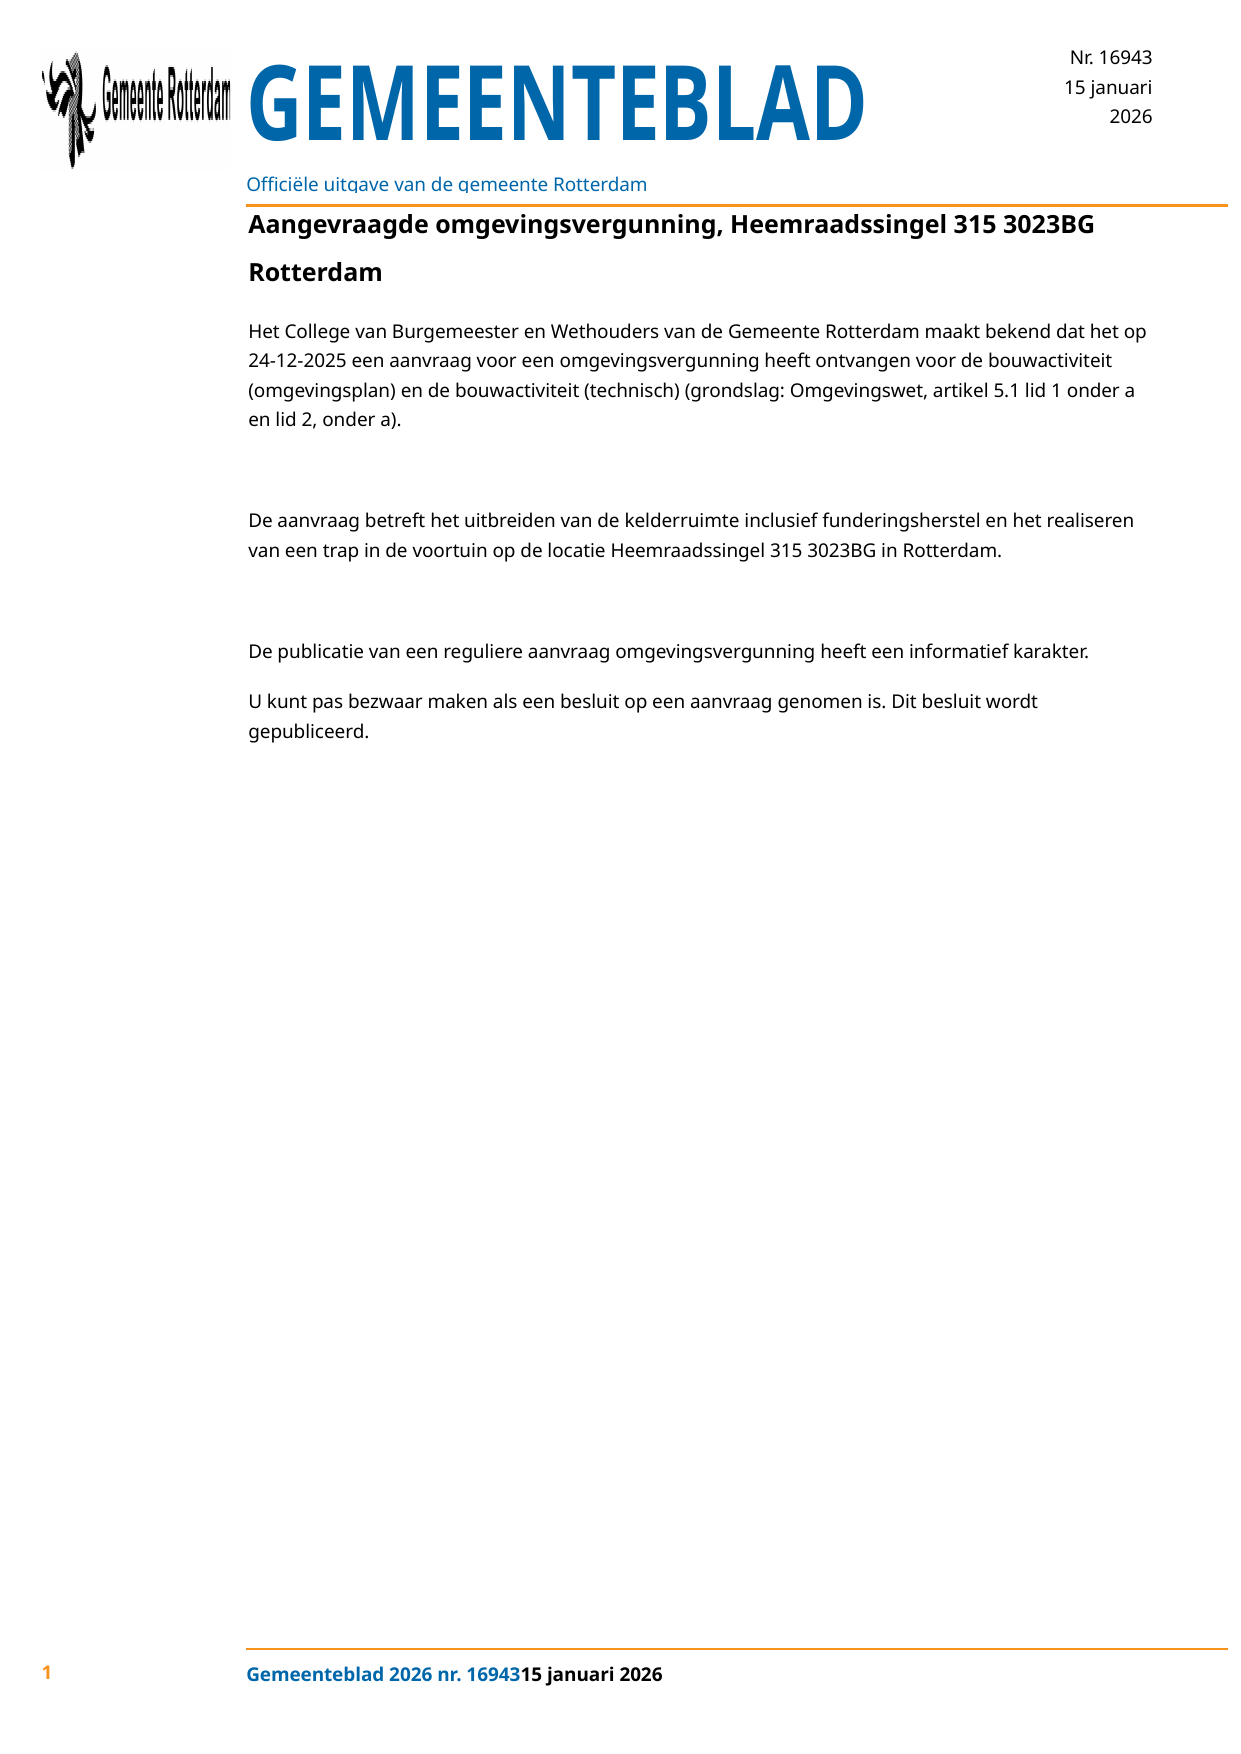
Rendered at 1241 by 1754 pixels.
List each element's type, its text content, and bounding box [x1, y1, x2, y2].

text Het College van Burgemeester en Wethouders van de Gemeente Rotterdam maakt bekend dat het op 24-12-2025 een aanvraag voor een omgevingsvergunning heeft ontvangen voor de bouwactiviteit (omgevingsplan) en de bouwactiviteit (technisch) (grondslag: Omgevingswet, artikel 5.1 lid 1 onder a en lid 2, onder a). [248, 318, 1152, 432]
text De aanvraag betreft het uitbreiden van de kelderruimte inclusief funderingsherstel en het realiseren van een trap in de voortuin op de locatie Heemraadssingel 315 3023BG in Rotterdam. [248, 507, 1152, 563]
text U kunt pas bezwaar maken als een besluit op een aanvraag genomen is. Dit besluit wordt gepubliceerd. [248, 688, 1152, 744]
text De publicatie van een reguliere aanvraag omgevingsvergunning heeft een informatief karakter. [248, 638, 1152, 664]
picture [41, 47, 231, 172]
text Aangevraagde omgevingsvergunning, Heemraadssingel 315 3023BG Rotterdam [248, 207, 1152, 288]
